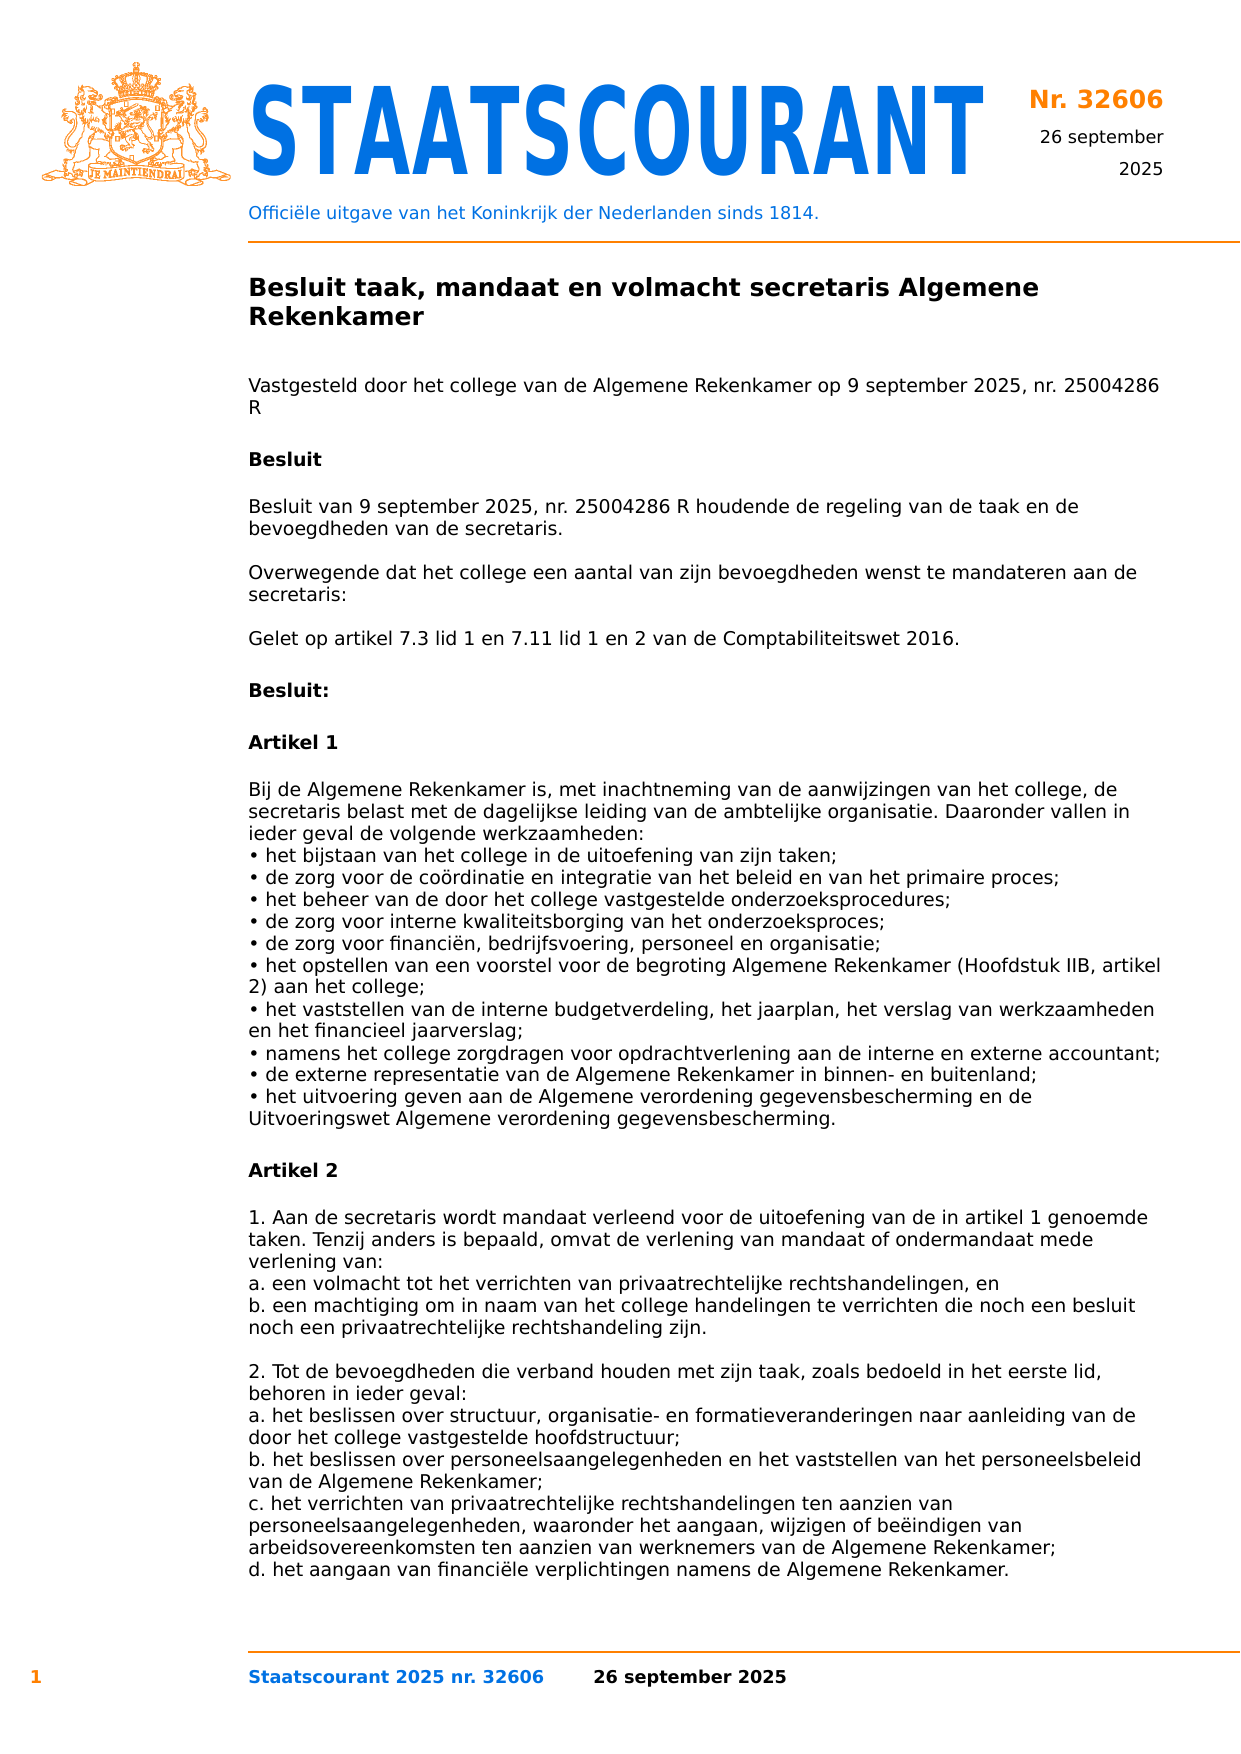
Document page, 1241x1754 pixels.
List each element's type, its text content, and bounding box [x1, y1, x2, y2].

subtitle Besluit: [248, 680, 1163, 702]
text 1. Aan de secretaris wordt mandaat verleend voor de uitoefening van de in artikel 1 genoemde taken. Tenzij anders is bepaald, omvat de verlening van mandaat of ondermandaat mede verlening van: [248, 1207, 1163, 1273]
text • namens het college zorgdragen voor opdrachtverlening aan de interne en externe accountant; [248, 1042, 1163, 1064]
text • het vaststellen van de interne budgetverdeling, het jaarplan, het verslag van werkzaamheden en het financieel jaarverslag; [248, 998, 1163, 1042]
text • het beheer van de door het college vastgestelde onderzoeksprocedures; [248, 888, 1163, 911]
text d. het aangaan van financiële verplichtingen namens de Algemene Rekenkamer. [248, 1559, 1163, 1581]
text • het opstellen van een voorstel voor de begroting Algemene Rekenkamer (Hoofdstuk IIB, artikel 2) aan het college; [248, 954, 1163, 998]
table_cell 26 september [998, 121, 1240, 153]
text • het uitvoering geven aan de Algemene verordening gegevensbescherming en de Uitvoeringswet Algemene verordening gegevensbescherming. [248, 1086, 1163, 1130]
text a. een volmacht tot het verrichten van privaatrechtelijke rechtshandelingen, en [248, 1273, 1163, 1295]
subtitle Artikel 1 [248, 732, 1163, 754]
picture [41, 62, 231, 186]
text Overwegende dat het college een aantal van zijn bevoegdheden wenst te mandateren aan de secretaris: [248, 562, 1163, 606]
text 2. Tot de bevoegdheden die verband houden met zijn taak, zoals bedoeld in het eerste lid, behoren in ieder geval: [248, 1361, 1163, 1405]
subtitle Artikel 2 [248, 1160, 1163, 1182]
table_cell 2025 [998, 153, 1240, 203]
text Besluit van 9 september 2025, nr. 25004286 R houdende de regeling van de taak en de bevoegdheden van de secretaris. [248, 496, 1163, 540]
text a. het beslissen over structuur, organisatie- en formatieveranderingen naar aanleiding van de door het college vastgestelde hoofdstructuur; [248, 1405, 1163, 1449]
text Gelet op artikel 7.3 lid 1 en 7.11 lid 1 en 2 van de Comptabiliteitswet 2016. [248, 628, 1163, 650]
text c. het verrichten van privaatrechtelijke rechtshandelingen ten aanzien van personeelsaangelegenheden, waaronder het aangaan, wijzigen of beëindigen van arbeidsovereenkomsten ten aanzien van werknemers van de Algemene Rekenkamer; [248, 1493, 1163, 1559]
text • het bijstaan van het college in de uitoefening van zijn taken; [248, 844, 1163, 867]
table_header [25, 62, 248, 241]
text b. het beslissen over personeelsaangelegenheden en het vaststellen van het personeelsbeleid van de Algemene Rekenkamer; [248, 1449, 1163, 1493]
text • de zorg voor interne kwaliteitsborging van het onderzoeksproces; [248, 911, 1163, 932]
subtitle Besluit [248, 449, 1163, 471]
table_header STAATSCOURANT [248, 62, 998, 203]
table_header Nr. 32606 [998, 62, 1240, 121]
text Bij de Algemene Rekenkamer is, met inachtneming van de aanwijzingen van het college, de secretaris belast met de dagelijkse leiding van de ambtelijke organisatie. Daaronder vallen in ieder geval de volgende werkzaamheden: [248, 779, 1163, 844]
text • de zorg voor de coördinatie en integratie van het beleid en van het primaire proces; [248, 867, 1163, 888]
text Vastgesteld door het college van de Algemene Rekenkamer op 9 september 2025, nr. 25004286 R [248, 375, 1163, 419]
text • de zorg voor financiën, bedrijfsvoering, personeel en organisatie; [248, 932, 1163, 954]
text b. een machtiging om in naam van het college handelingen te verrichten die noch een besluit noch een privaatrechtelijke rechtshandeling zijn. [248, 1295, 1163, 1339]
table_cell Officiële uitgave van het Koninkrijk der Nederlanden sinds 1814. [248, 203, 1240, 241]
subtitle Besluit taak, mandaat en volmacht secretaris Algemene Rekenkamer [248, 273, 1163, 331]
text • de externe representatie van de Algemene Rekenkamer in binnen- en buitenland; [248, 1064, 1163, 1086]
